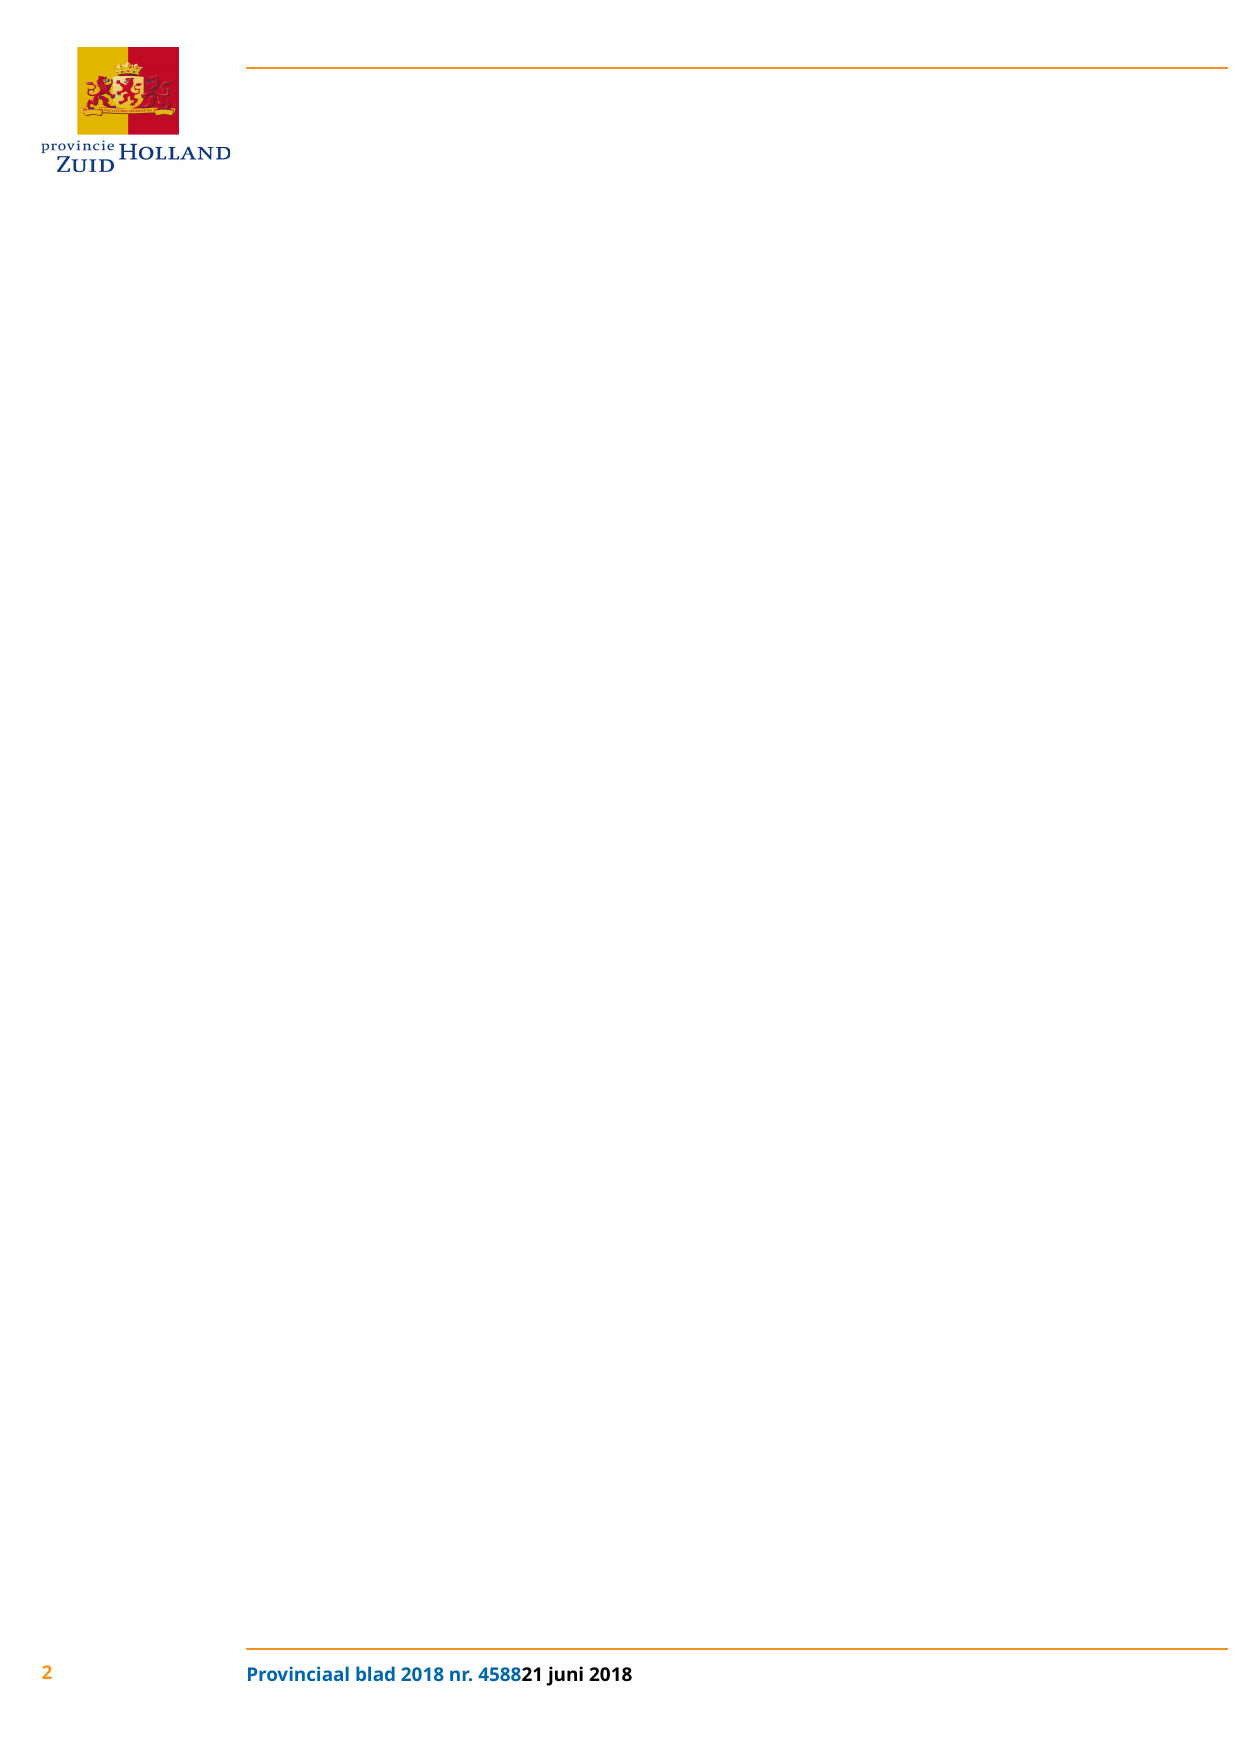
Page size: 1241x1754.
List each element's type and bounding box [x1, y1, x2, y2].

picture [41, 47, 231, 172]
